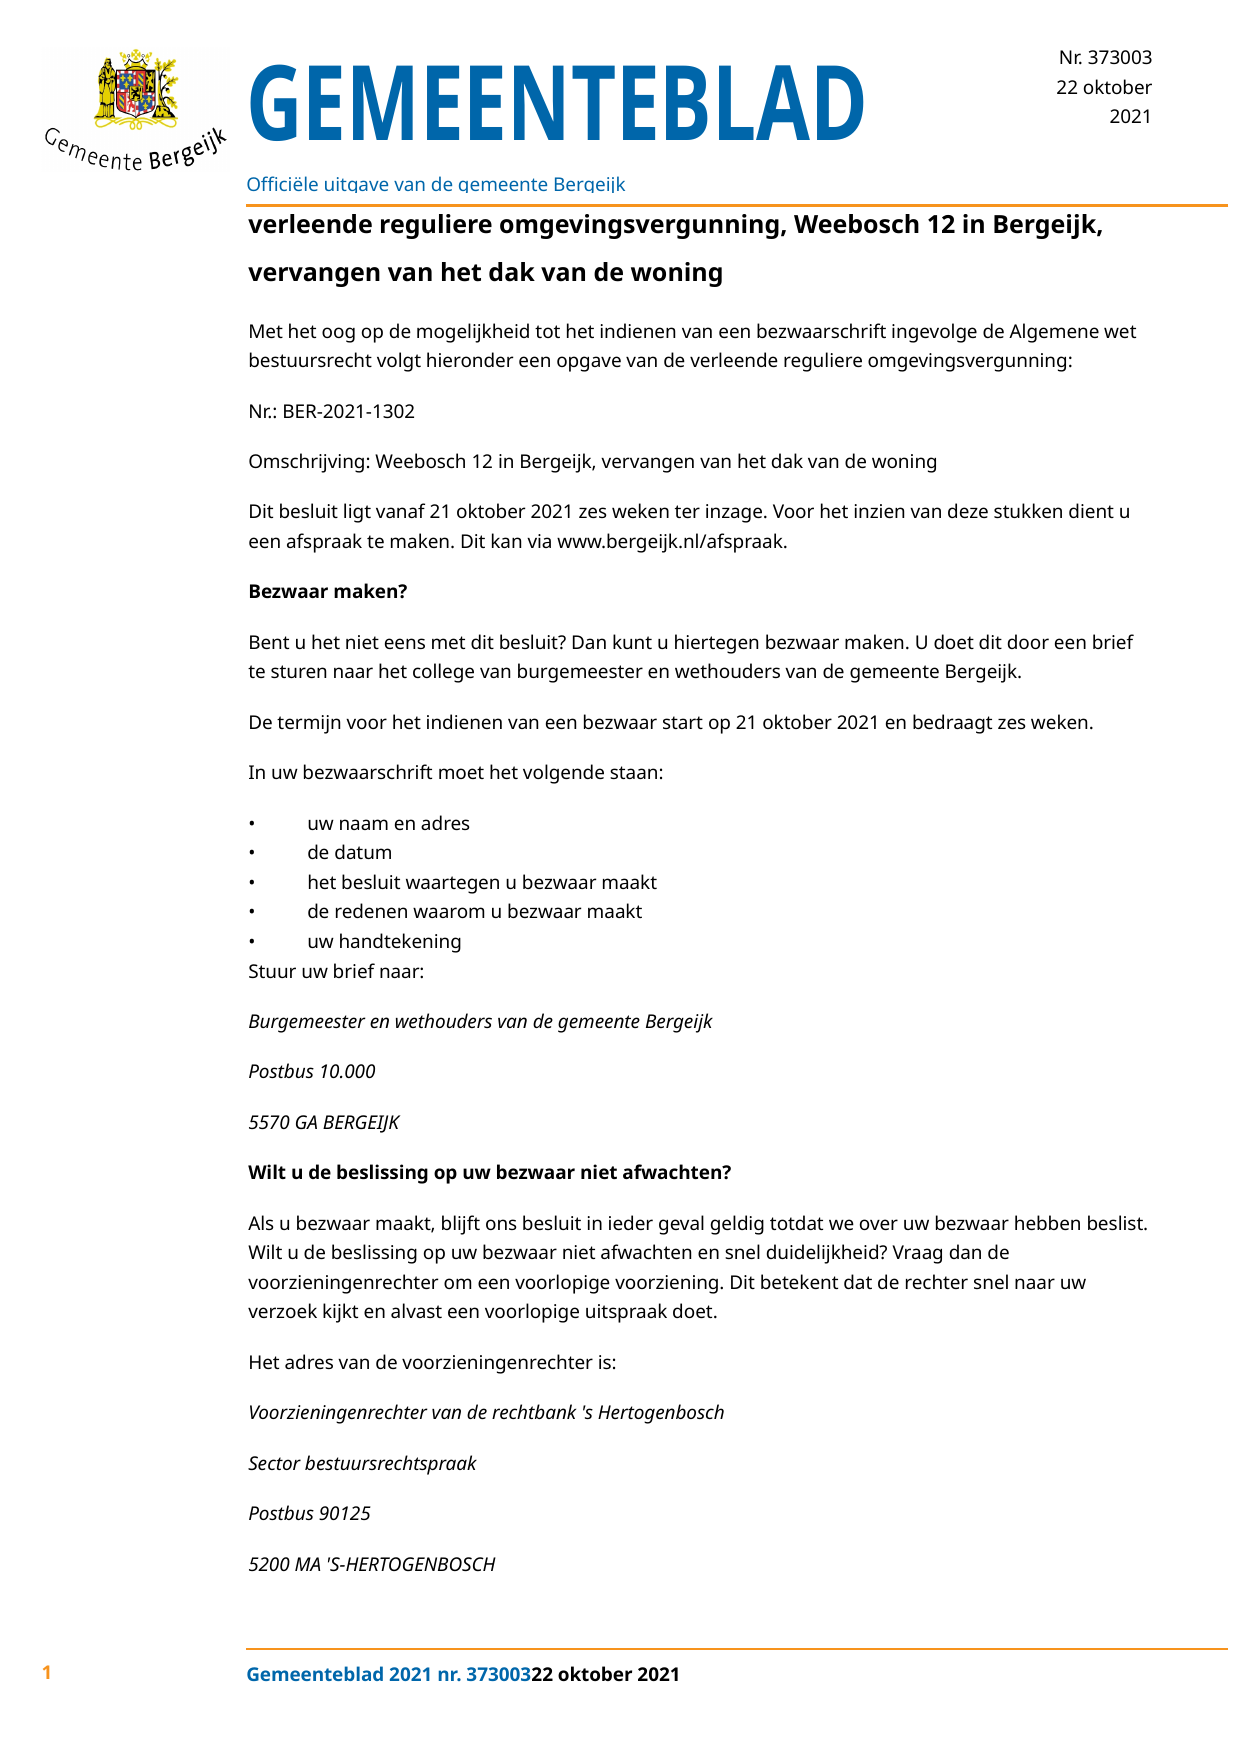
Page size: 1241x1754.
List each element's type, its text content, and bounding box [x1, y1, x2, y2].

text In uw bezwaarschrift moet het volgende staan: [248, 759, 1152, 785]
text 5570 GA BERGEIJK [248, 1109, 1152, 1135]
text Bent u het niet eens met dit besluit? Dan kunt u hiertegen bezwaar maken. U doet dit door een brief te sturen naar het college van burgemeester en wethouders van de gemeente Bergeijk. [248, 629, 1152, 684]
list uw naam en adres [248, 810, 1152, 836]
text Voorzieningenrechter van de rechtbank 's Hertogenbosch [248, 1399, 1152, 1425]
text Met het oog op de mogelijkheid tot het indienen van een bezwaarschrift ingevolge de Algemene wet bestuursrecht volgt hieronder een opgave van de verleende reguliere omgevingsvergunning: [248, 318, 1152, 373]
text Postbus 90125 [248, 1500, 1152, 1526]
text Burgemeester en wethouders van de gemeente Bergeijk [248, 1008, 1152, 1034]
text Nr.: BER-2021-1302 [248, 398, 1152, 424]
text Wilt u de beslissing op uw bezwaar niet afwachten? [248, 1159, 1152, 1185]
text Als u bezwaar maakt, blijft ons besluit in ieder geval geldig totdat we over uw bezwaar hebben beslist. Wilt u de beslissing op uw bezwaar niet afwachten en snel duidelijkheid? Vraag dan de voorzieningenrechter om een voorlopige voorziening. Dit betekent dat de rechter snel naar uw verzoek kijkt en alvast een voorlopige uitspraak doet. [248, 1210, 1152, 1324]
text Stuur uw brief naar: [248, 958, 1152, 984]
list het besluit waartegen u bezwaar maakt [248, 869, 1152, 895]
text Omschrijving: Weebosch 12 in Bergeijk, vervangen van het dak van de woning [248, 448, 1152, 474]
list uw handtekening [248, 928, 1152, 954]
text Postbus 10.000 [248, 1059, 1152, 1084]
text Bezwaar maken? [248, 579, 1152, 604]
text Dit besluit ligt vanaf 21 oktober 2021 zes weken ter inzage. Voor het inzien van deze stukken dient u een afspraak te maken. Dit kan via www.bergeijk.nl/afspraak. [248, 499, 1152, 554]
text 5200 MA 'S-HERTOGENBOSCH [248, 1551, 1152, 1577]
text Sector bestuursrechtspraak [248, 1450, 1152, 1476]
picture [41, 47, 231, 172]
text De termijn voor het indienen van een bezwaar start op 21 oktober 2021 en bedraagt zes weken. [248, 709, 1152, 735]
list de datum [248, 839, 1152, 865]
text Het adres van de voorzieningenrechter is: [248, 1349, 1152, 1375]
list de redenen waarom u bezwaar maakt [248, 899, 1152, 924]
text verleende reguliere omgevingsvergunning, Weebosch 12 in Bergeijk, vervangen van het dak van de woning [248, 207, 1152, 288]
